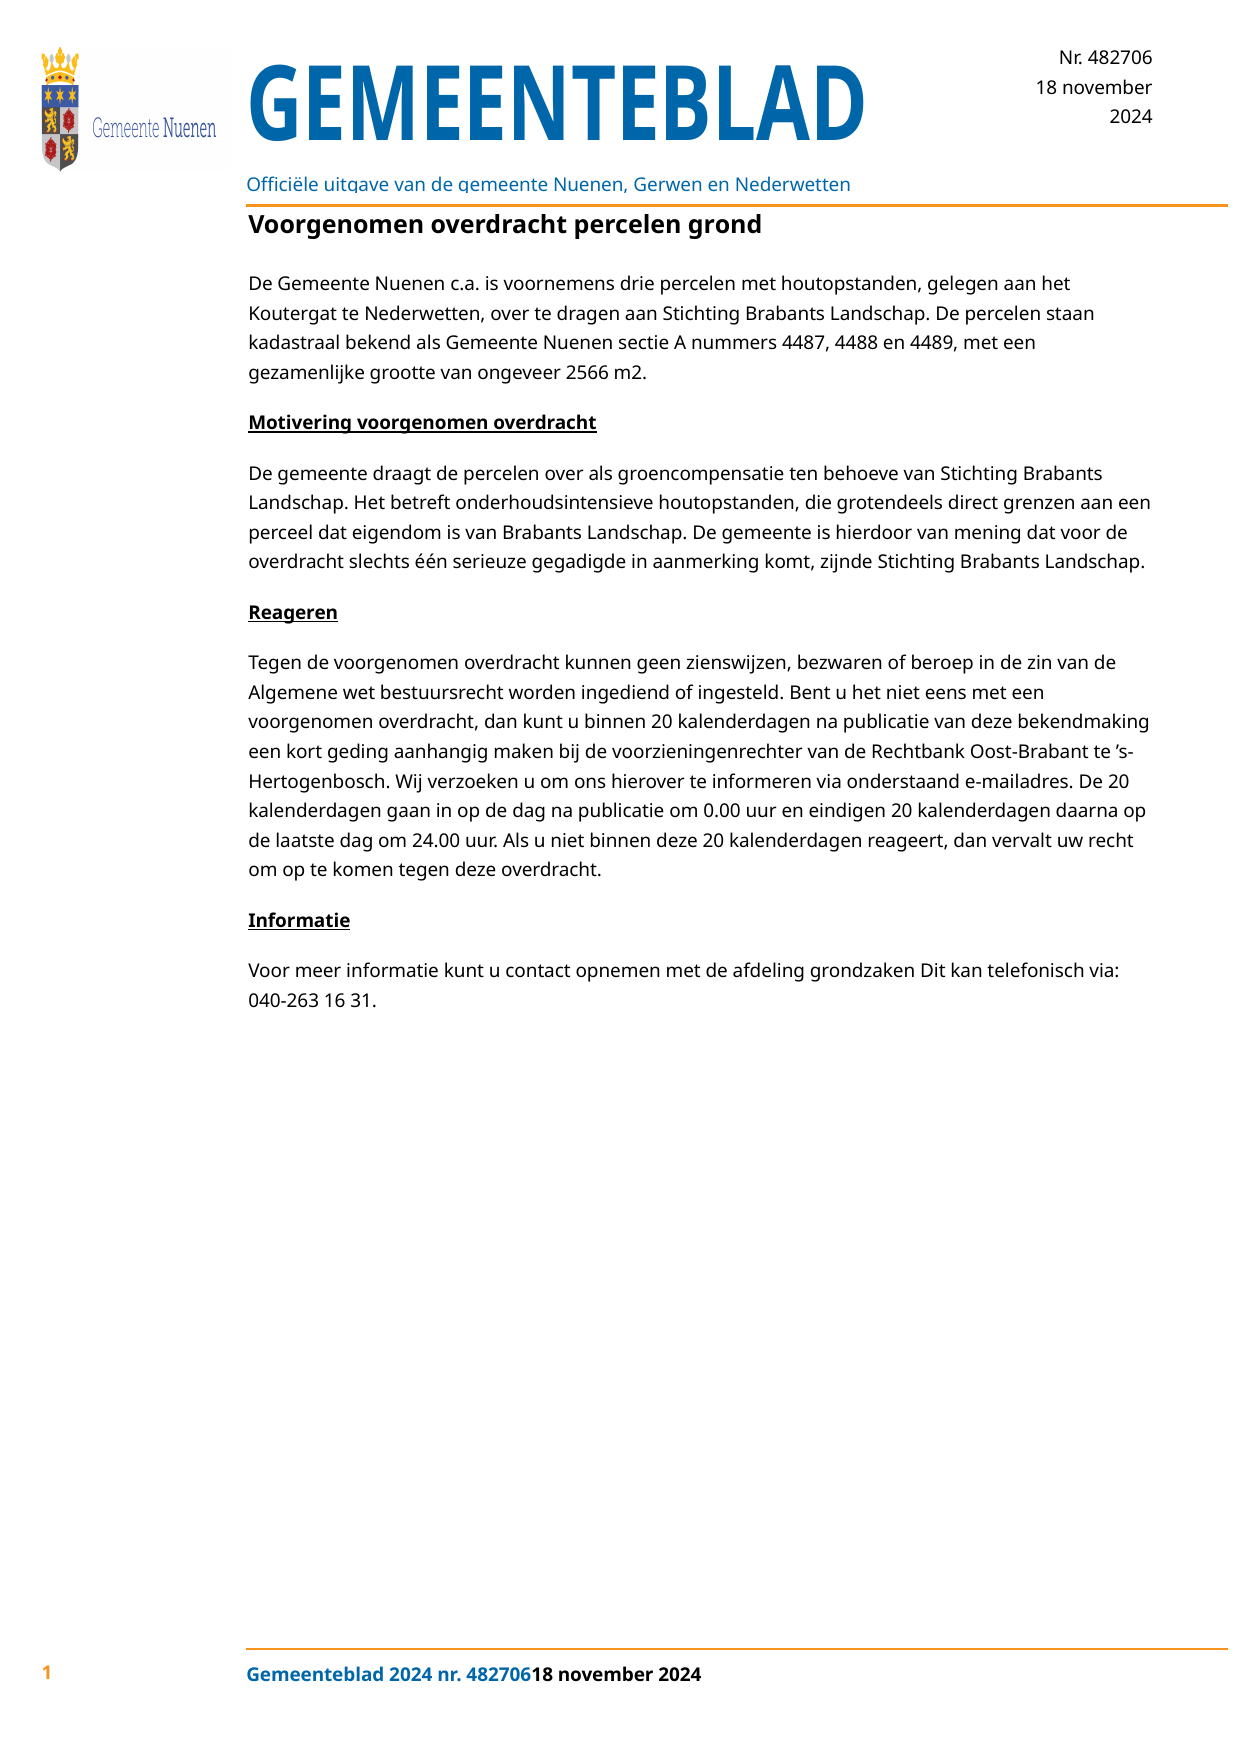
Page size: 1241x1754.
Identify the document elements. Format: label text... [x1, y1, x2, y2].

text Informatie [248, 907, 1152, 933]
text Reageren [248, 599, 1152, 625]
text Voorgenomen overdracht percelen grond [248, 207, 1152, 241]
picture [41, 47, 231, 172]
text Tegen de voorgenomen overdracht kunnen geen zienswijzen, bezwaren of beroep in de zin van de Algemene wet bestuursrecht worden ingediend of ingesteld. Bent u het niet eens met een voorgenomen overdracht, dan kunt u binnen 20 kalenderdagen na publicatie van deze bekendmaking een kort geding aanhangig maken bij de voorzieningenrechter van de Rechtbank Oost-Brabant te ’s-Hertogenbosch. Wij verzoeken u om ons hierover te informeren via onderstaand e-mailadres. De 20 kalenderdagen gaan in op de dag na publicatie om 0.00 uur en eindigen 20 kalenderdagen daarna op de laatste dag om 24.00 uur. Als u niet binnen deze 20 kalenderdagen reageert, dan vervalt uw recht om op te komen tegen deze overdracht. [248, 649, 1152, 882]
text De gemeente draagt de percelen over als groencompensatie ten behoeve van Stichting Brabants Landschap. Het betreft onderhoudsintensieve houtopstanden, die grotendeels direct grenzen aan een perceel dat eigendom is van Brabants Landschap. De gemeente is hierdoor van mening dat voor de overdracht slechts één serieuze gegadigde in aanmerking komt, zijnde Stichting Brabants Landschap. [248, 460, 1152, 574]
text Motivering voorgenomen overdracht [248, 409, 1152, 435]
text De Gemeente Nuenen c.a. is voornemens drie percelen met houtopstanden, gelegen aan het Koutergat te Nederwetten, over te dragen aan Stichting Brabants Landschap. De percelen staan kadastraal bekend als Gemeente Nuenen sectie A nummers 4487, 4488 en 4489, met een gezamenlijke grootte van ongeveer 2566 m2. [248, 270, 1152, 385]
text Voor meer informatie kunt u contact opnemen met de afdeling grondzaken Dit kan telefonisch via: 040-263 16 31. [248, 957, 1152, 1013]
